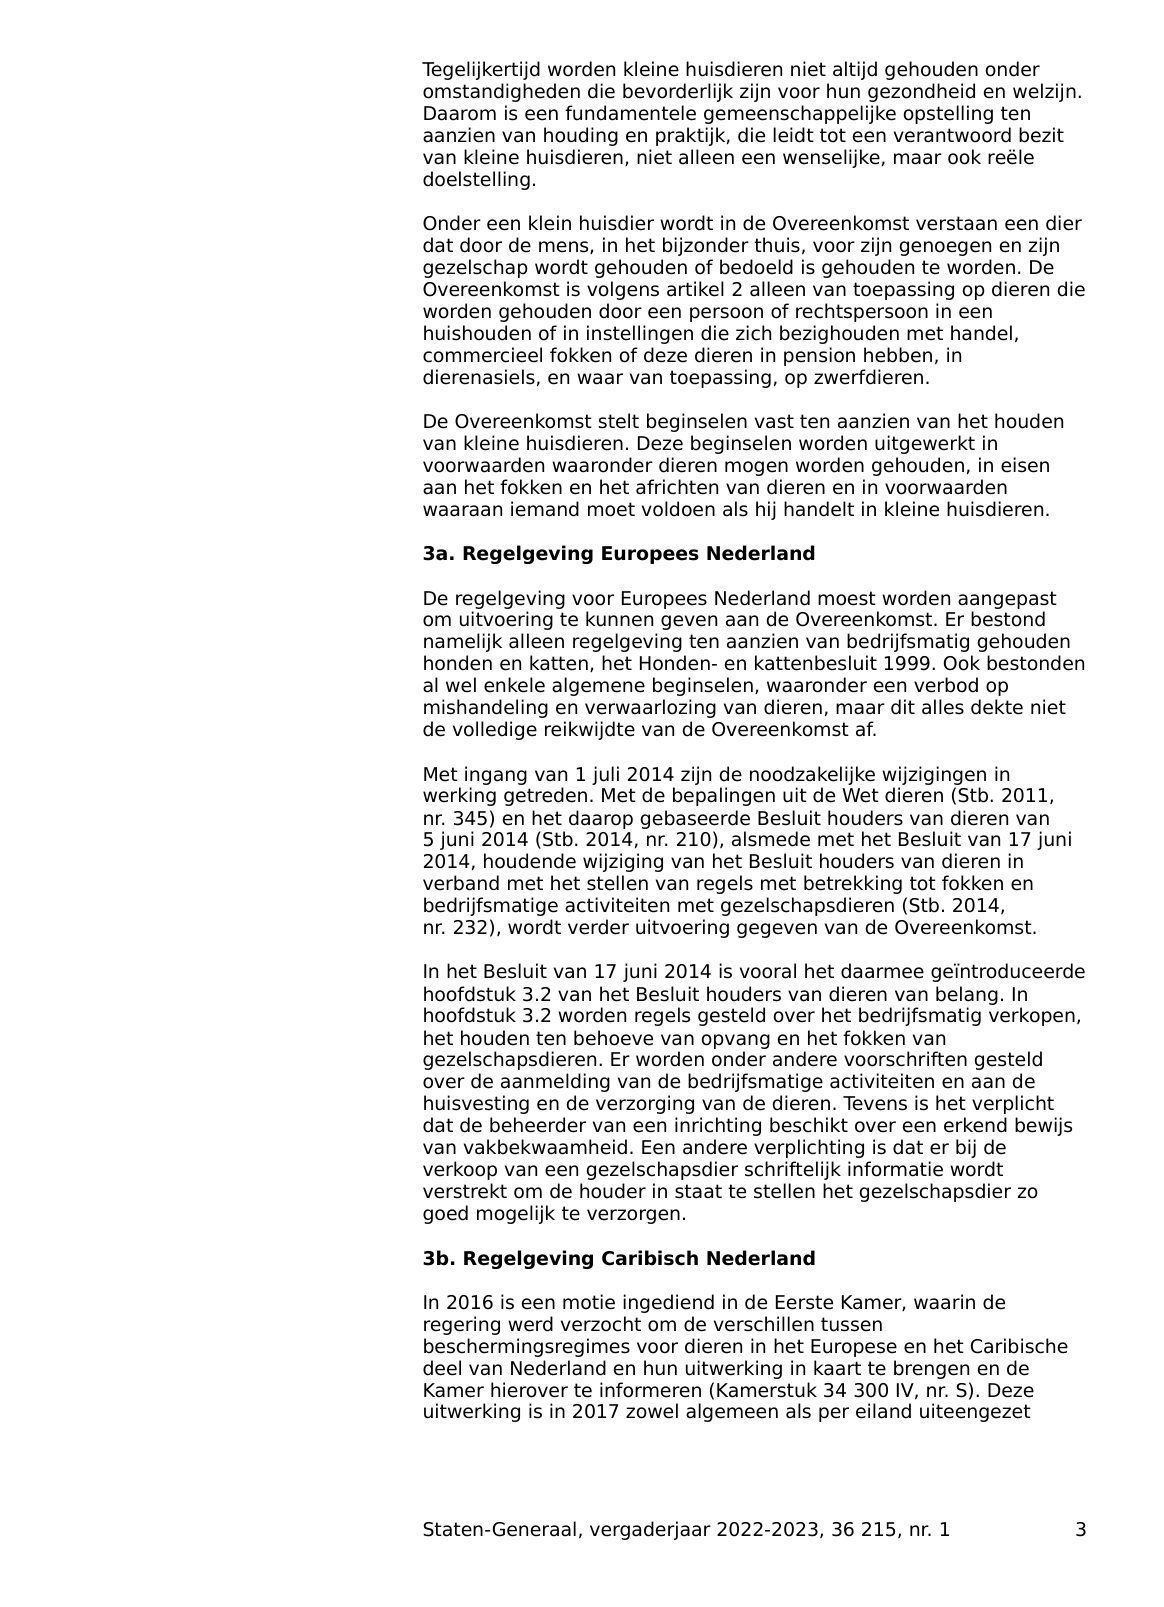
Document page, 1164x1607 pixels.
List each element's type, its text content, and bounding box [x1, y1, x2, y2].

text De Overeenkomst stelt beginselen vast ten aanzien van het houden van kleine huisdieren. Deze beginselen worden uitgewerkt in voorwaarden waaronder dieren mogen worden gehouden, in eisen aan het fokken en het africhten van dieren en in voorwaarden waaraan iemand moet voldoen als hij handelt in kleine huisdieren. [422, 411, 1087, 521]
subtitle 3a. Regelgeving Europees Nederland [422, 543, 1087, 565]
text De regelgeving voor Europees Nederland moest worden aangepast om uitvoering te kunnen geven aan de Overeenkomst. Er bestond namelijk alleen regelgeving ten aanzien van bedrijfsmatig gehouden honden en katten, het Honden- en kattenbesluit 1999. Ook bestonden al wel enkele algemene beginselen, waaronder een verbod op mishandeling en verwaarlozing van dieren, maar dit alles dekte niet de volledige reikwijdte van de Overeenkomst af. [422, 587, 1087, 741]
text Met ingang van 1 juli 2014 zijn de noodzakelijke wijzigingen in werking getreden. Met de bepalingen uit de Wet dieren (Stb. 2011, nr. 345) en het daarop gebaseerde Besluit houders van dieren van 5 juni 2014 (Stb. 2014, nr. 210), alsmede met het Besluit van 17 juni 2014, houdende wijziging van het Besluit houders van dieren in verband met het stellen van regels met betrekking tot fokken en bedrijfsmatige activiteiten met gezelschapsdieren (Stb. 2014, nr. 232), wordt verder uitvoering gegeven van de Overeenkomst. [422, 763, 1087, 939]
text In 2016 is een motie ingediend in de Eerste Kamer, waarin de regering werd verzocht om de verschillen tussen beschermingsregimes voor dieren in het Europese en het Caribische deel van Nederland en hun uitwerking in kaart te brengen en de Kamer hierover te informeren (Kamerstuk 34 300 IV, nr. S). Deze uitwerking is in 2017 zowel algemeen als per eiland uiteengezet [422, 1292, 1087, 1423]
subtitle 3b. Regelgeving Caribisch Nederland [422, 1247, 1087, 1269]
text Tegelijkertijd worden kleine huisdieren niet altijd gehouden onder omstandigheden die bevorderlijk zijn voor hun gezondheid en welzijn. Daarom is een fundamentele gemeenschappelijke opstelling ten aanzien van houding en praktijk, die leidt tot een verantwoord bezit van kleine huisdieren, niet alleen een wenselijke, maar ook reële doelstelling. [422, 59, 1087, 191]
text Onder een klein huisdier wordt in de Overeenkomst verstaan een dier dat door de mens, in het bijzonder thuis, voor zijn genoegen en zijn gezelschap wordt gehouden of bedoeld is gehouden te worden. De Overeenkomst is volgens artikel 2 alleen van toepassing op dieren die worden gehouden door een persoon of rechtspersoon in een huishouden of in instellingen die zich bezighouden met handel, commercieel fokken of deze dieren in pension hebben, in dierenasiels, en waar van toepassing, op zwerfdieren. [422, 213, 1087, 389]
text In het Besluit van 17 juni 2014 is vooral het daarmee geïntroduceerde hoofdstuk 3.2 van het Besluit houders van dieren van belang. In hoofdstuk 3.2 worden regels gesteld over het bedrijfsmatig verkopen, het houden ten behoeve van opvang en het fokken van gezelschapsdieren. Er worden onder andere voorschriften gesteld over de aanmelding van de bedrijfsmatige activiteiten en aan de huisvesting en de verzorging van de dieren. Tevens is het verplicht dat de beheerder van een inrichting beschikt over een erkend bewijs van vakbekwaamheid. Een andere verplichting is dat er bij de verkoop van een gezelschapsdier schriftelijk informatie wordt verstrekt om de houder in staat te stellen het gezelschapsdier zo goed mogelijk te verzorgen. [422, 961, 1087, 1225]
